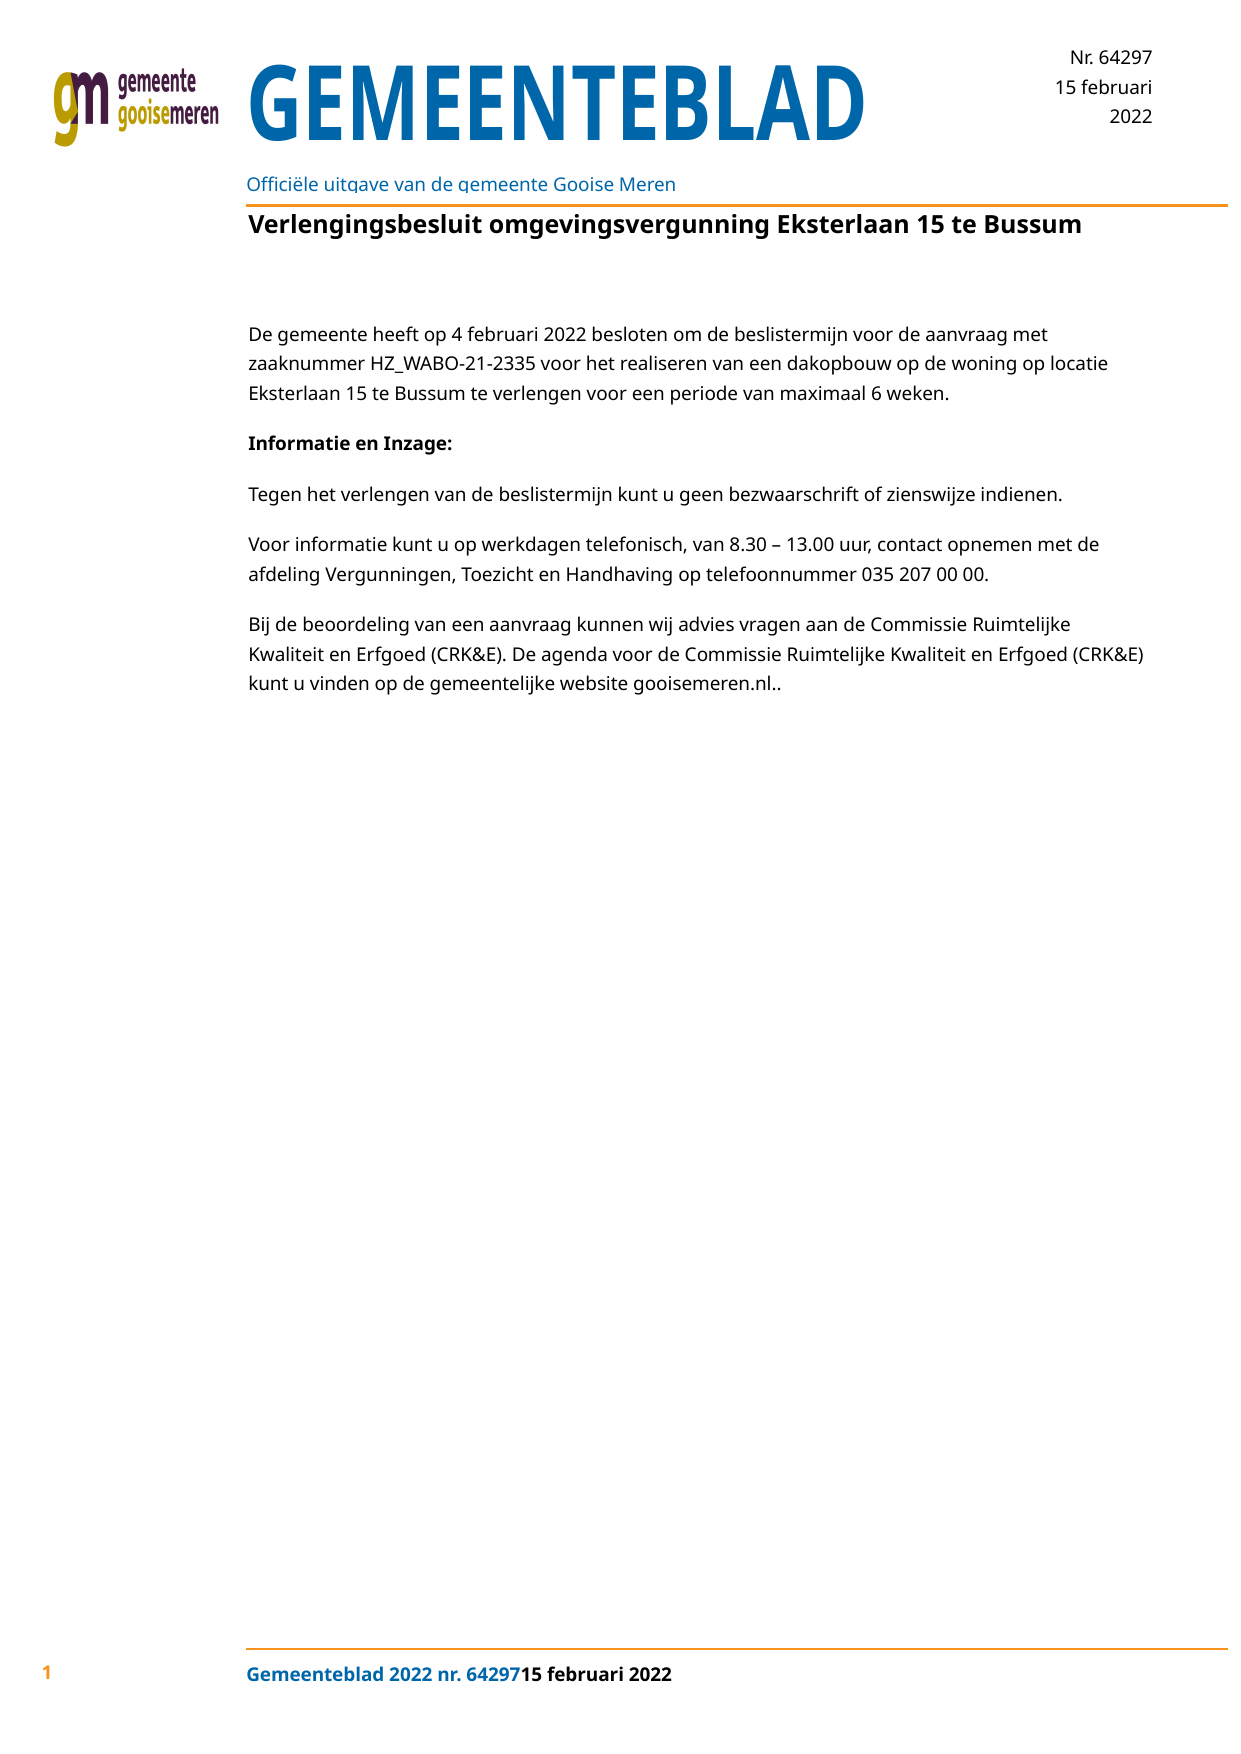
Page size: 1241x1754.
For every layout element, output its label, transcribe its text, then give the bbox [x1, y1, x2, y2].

text Verlengingsbesluit omgevingsvergunning Eksterlaan 15 te Bussum [248, 207, 1152, 241]
text Informatie en Inzage: [248, 430, 1152, 456]
picture [41, 47, 231, 172]
text Voor informatie kunt u op werkdagen telefonisch, van 8.30 – 13.00 uur, contact opnemen met de afdeling Vergunningen, Toezicht en Handhaving op telefoonnummer 035 207 00 00. [248, 531, 1152, 586]
text Tegen het verlengen van de beslistermijn kunt u geen bezwaarschrift of zienswijze indienen. [248, 481, 1152, 506]
text De gemeente heeft op 4 februari 2022 besloten om de beslistermijn voor de aanvraag met zaaknummer HZ_WABO-21-2335 voor het realiseren van een dakopbouw op de woning op locatie Eksterlaan 15 te Bussum te verlengen voor een periode van maximaal 6 weken. [248, 321, 1152, 406]
text Bij de beoordeling van een aanvraag kunnen wij advies vragen aan de Commissie Ruimtelijke Kwaliteit en Erfgoed (CRK&E). De agenda voor de Commissie Ruimtelijke Kwaliteit en Erfgoed (CRK&E) kunt u vinden op de gemeentelijke website gooisemeren.nl.. [248, 611, 1152, 696]
